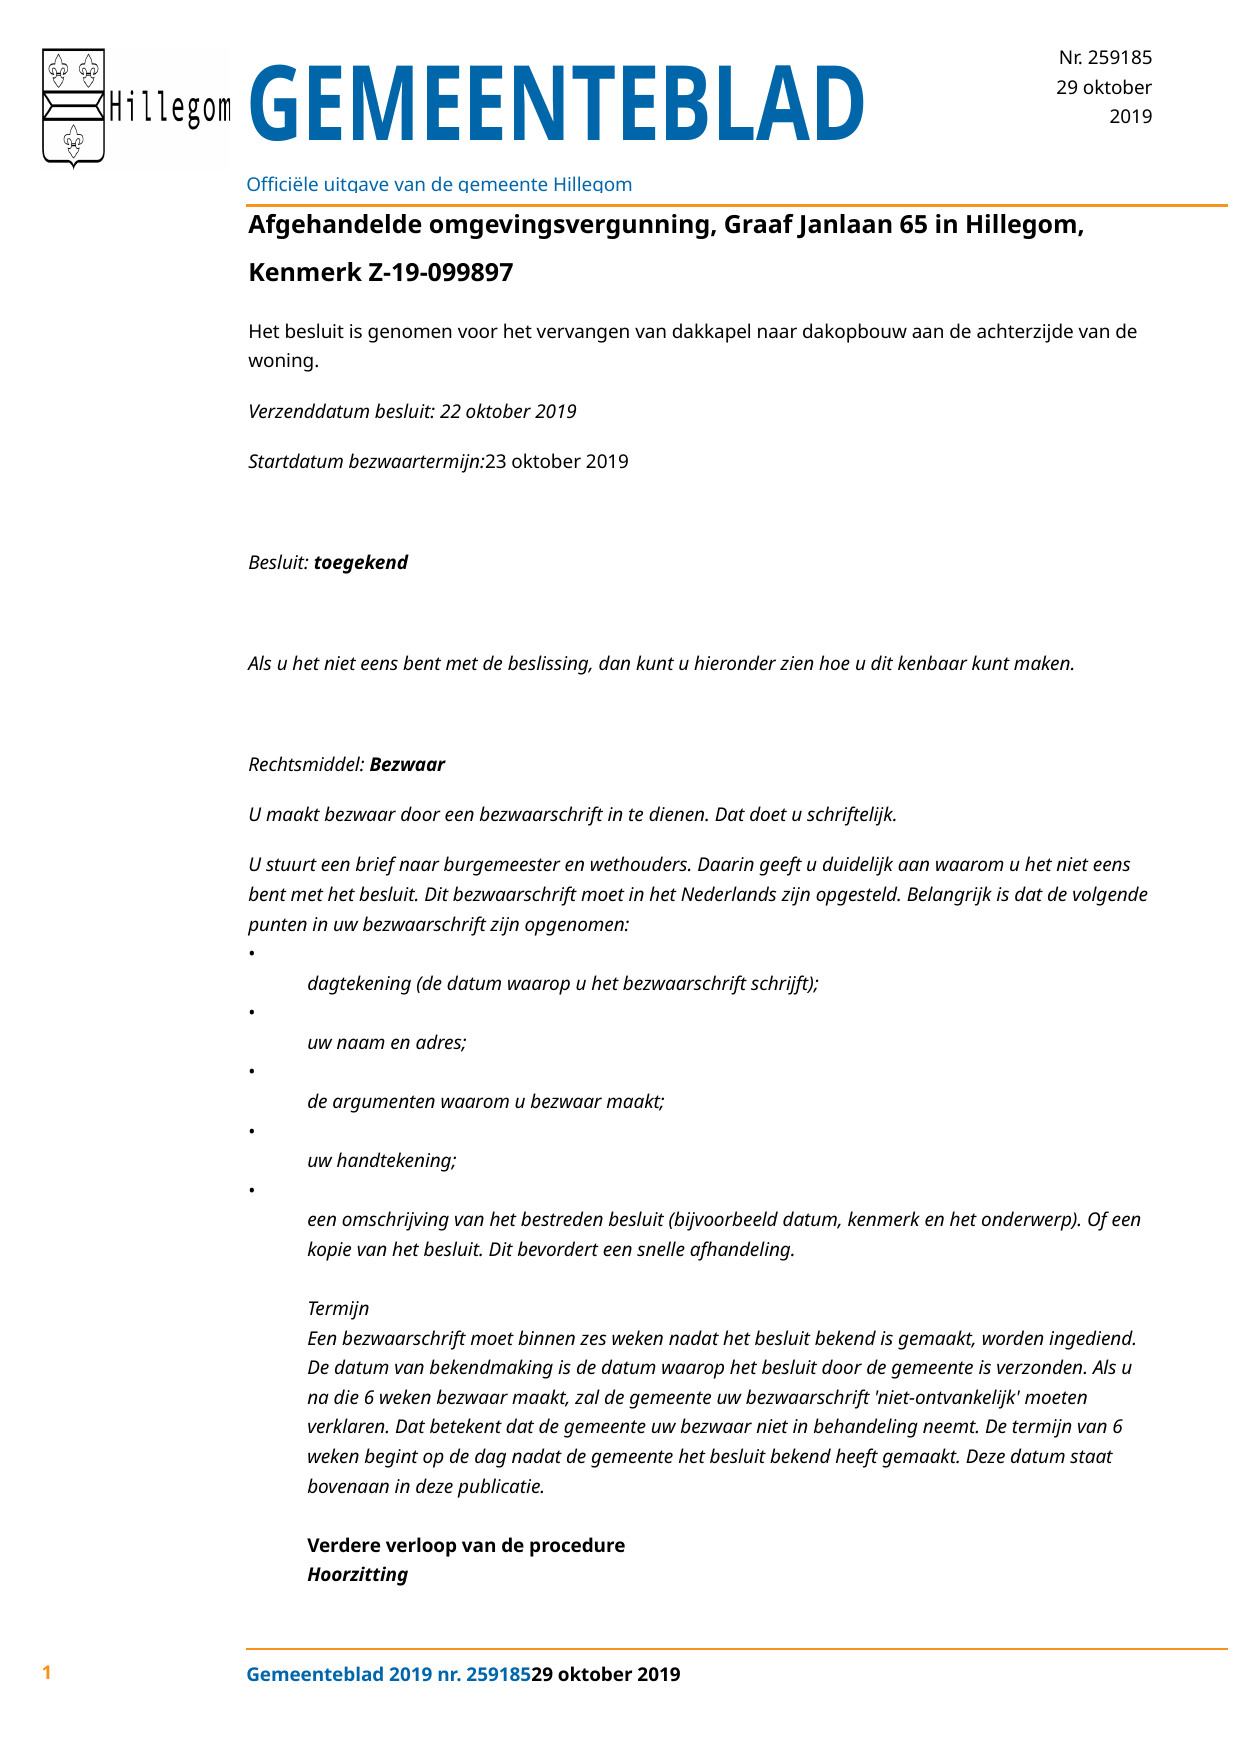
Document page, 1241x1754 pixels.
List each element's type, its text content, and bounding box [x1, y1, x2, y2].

list Hoorzitting [248, 1562, 1152, 1587]
text Besluit: toegekend [248, 549, 1152, 575]
picture [41, 47, 231, 172]
text Verzenddatum besluit: 22 oktober 2019 [248, 398, 1152, 424]
list uw naam en adres; [248, 1029, 1152, 1055]
text U stuurt een brief naar burgemeester en wethouders. Daarin geeft u duidelijk aan waarom u het niet eens bent met het besluit. Dit bezwaarschrift moet in het Nederlands zijn opgesteld. Belangrijk is dat de volgende punten in uw bezwaarschrift zijn opgenomen: [248, 852, 1152, 937]
list Verdere verloop van de procedure [248, 1532, 1152, 1558]
text Rechtsmiddel: Bezwaar [248, 751, 1152, 777]
list de argumenten waarom u bezwaar maakt; [248, 1088, 1152, 1114]
list een omschrijving van het bestreden besluit (bijvoorbeeld datum, kenmerk en het onderwerp). Of een kopie van het besluit. Dit bevordert een snelle afhandeling. [248, 1207, 1152, 1262]
text Afgehandelde omgevingsvergunning, Graaf Janlaan 65 in Hillegom, Kenmerk Z-19-099897 [248, 207, 1152, 288]
text Startdatum bezwaartermijn:23 oktober 2019 [248, 448, 1152, 474]
list dagtekening (de datum waarop u het bezwaarschrift schrijft); [248, 970, 1152, 996]
text Het besluit is genomen voor het vervangen van dakkapel naar dakopbouw aan de achterzijde van de woning. [248, 318, 1152, 373]
list Termijn [248, 1295, 1152, 1321]
text U maakt bezwaar door een bezwaarschrift in te dienen. Dat doet u schriftelijk. [248, 801, 1152, 827]
text Als u het niet eens bent met de beslissing, dan kunt u hieronder zien hoe u dit kenbaar kunt maken. [248, 650, 1152, 676]
list uw handtekening; [248, 1147, 1152, 1173]
list Een bezwaarschrift moet binnen zes weken nadat het besluit bekend is gemaakt, worden ingediend. De datum van bekendmaking is de datum waarop het besluit door de gemeente is verzonden. Als u na die 6 weken bezwaar maakt, zal de gemeente uw bezwaarschrift 'niet-ontvankelijk' moeten verklaren. Dat betekent dat de gemeente uw bezwaar niet in behandeling neemt. De termijn van 6 weken begint op de dag nadat de gemeente het besluit bekend heeft gemaakt. Deze datum staat bovenaan in deze publicatie. [248, 1325, 1152, 1499]
